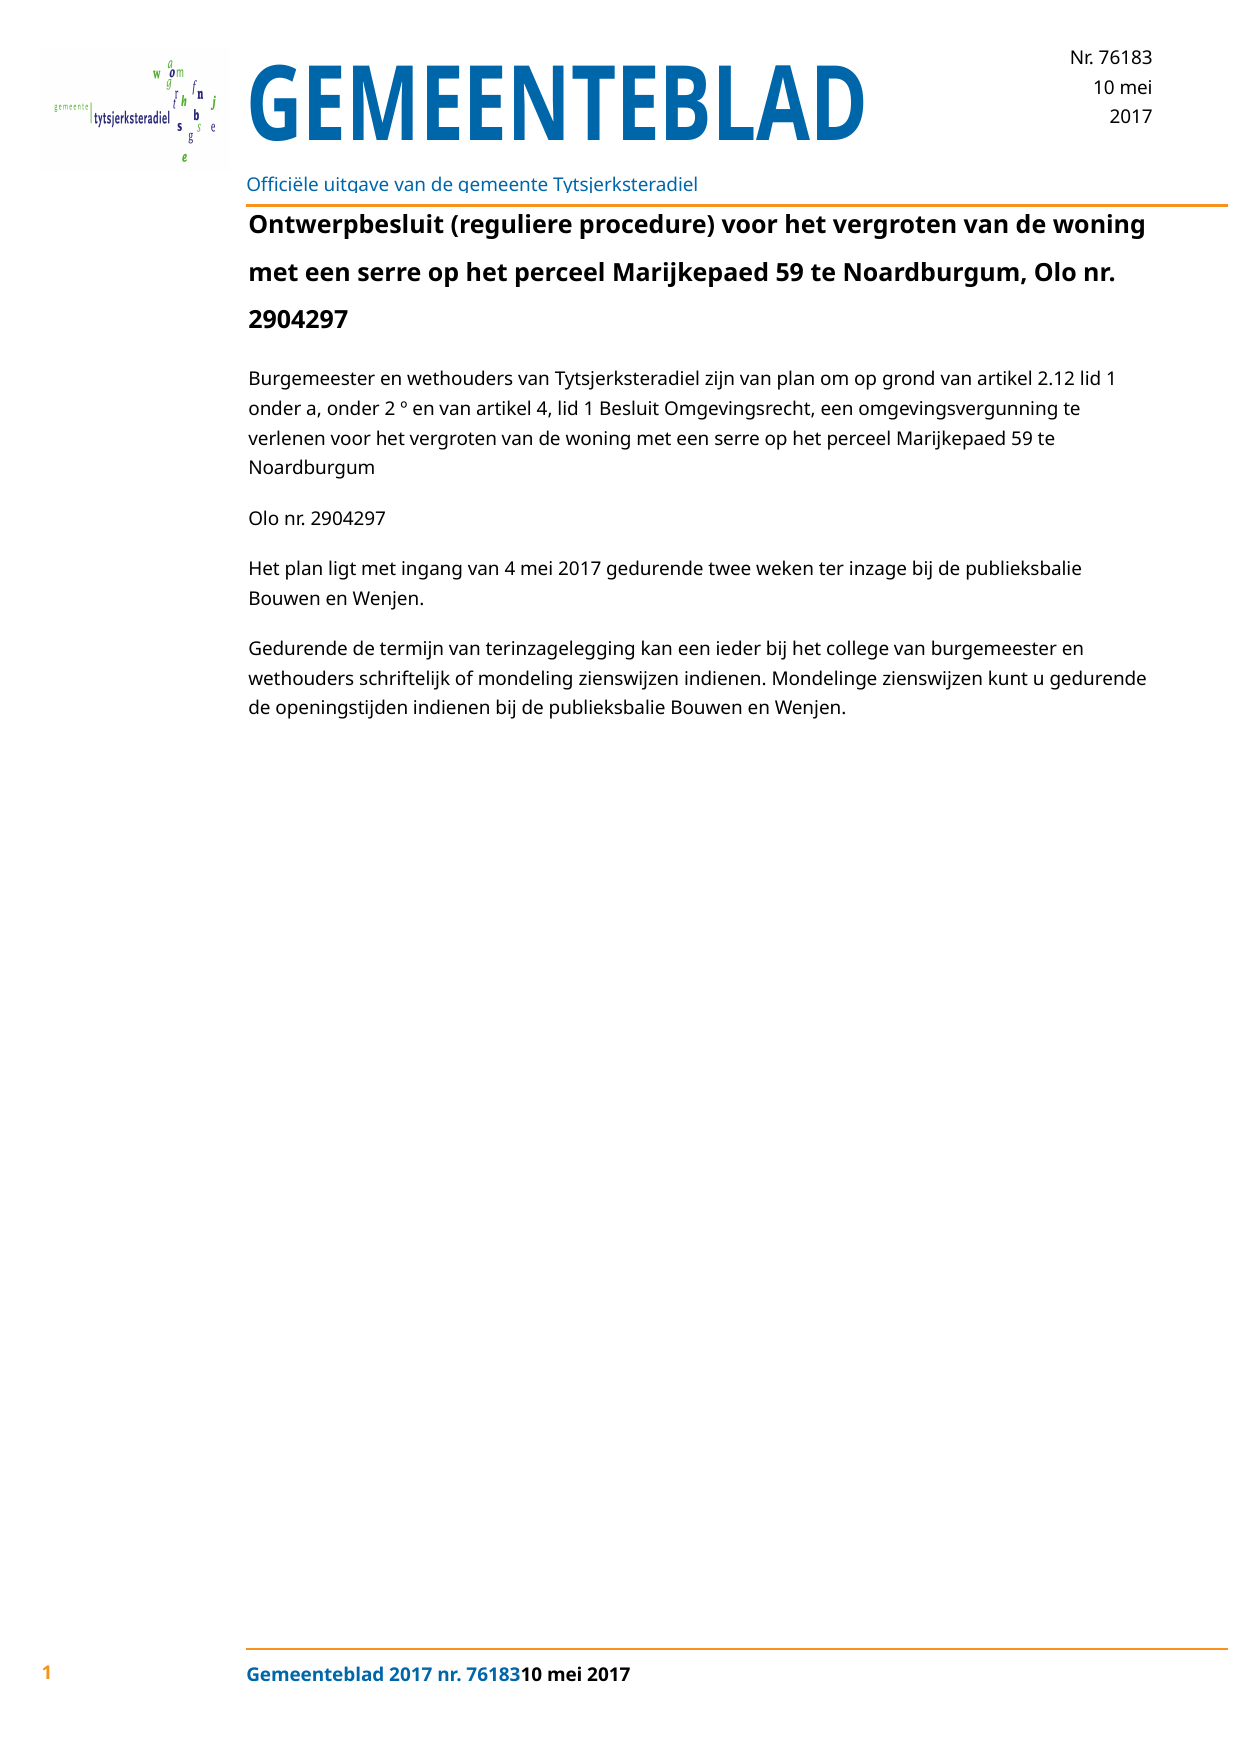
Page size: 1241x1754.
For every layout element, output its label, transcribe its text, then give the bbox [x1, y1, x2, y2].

text Gedurende de termijn van terinzagelegging kan een ieder bij het college van burgemeester en wethouders schriftelijk of mondeling zienswijzen indienen. Mondelinge zienswijzen kunt u gedurende de openingstijden indienen bij de publieksbalie Bouwen en Wenjen. [248, 635, 1152, 720]
picture [41, 47, 231, 172]
text Olo nr. 2904297 [248, 505, 1152, 530]
text Ontwerpbesluit (reguliere procedure) voor het vergroten van de woning met een serre op het perceel Marijkepaed 59 te Noardburgum, Olo nr. 2904297 [248, 207, 1152, 336]
text Burgemeester en wethouders van Tytsjerksteradiel zijn van plan om op grond van artikel 2.12 lid 1 onder a, onder 2 º en van artikel 4, lid 1 Besluit Omgevingsrecht, een omgevingsvergunning te verlenen voor het vergroten van de woning met een serre op het perceel Marijkepaed 59 te Noardburgum [248, 366, 1152, 480]
text Het plan ligt met ingang van 4 mei 2017 gedurende twee weken ter inzage bij de publieksbalie Bouwen en Wenjen. [248, 555, 1152, 610]
